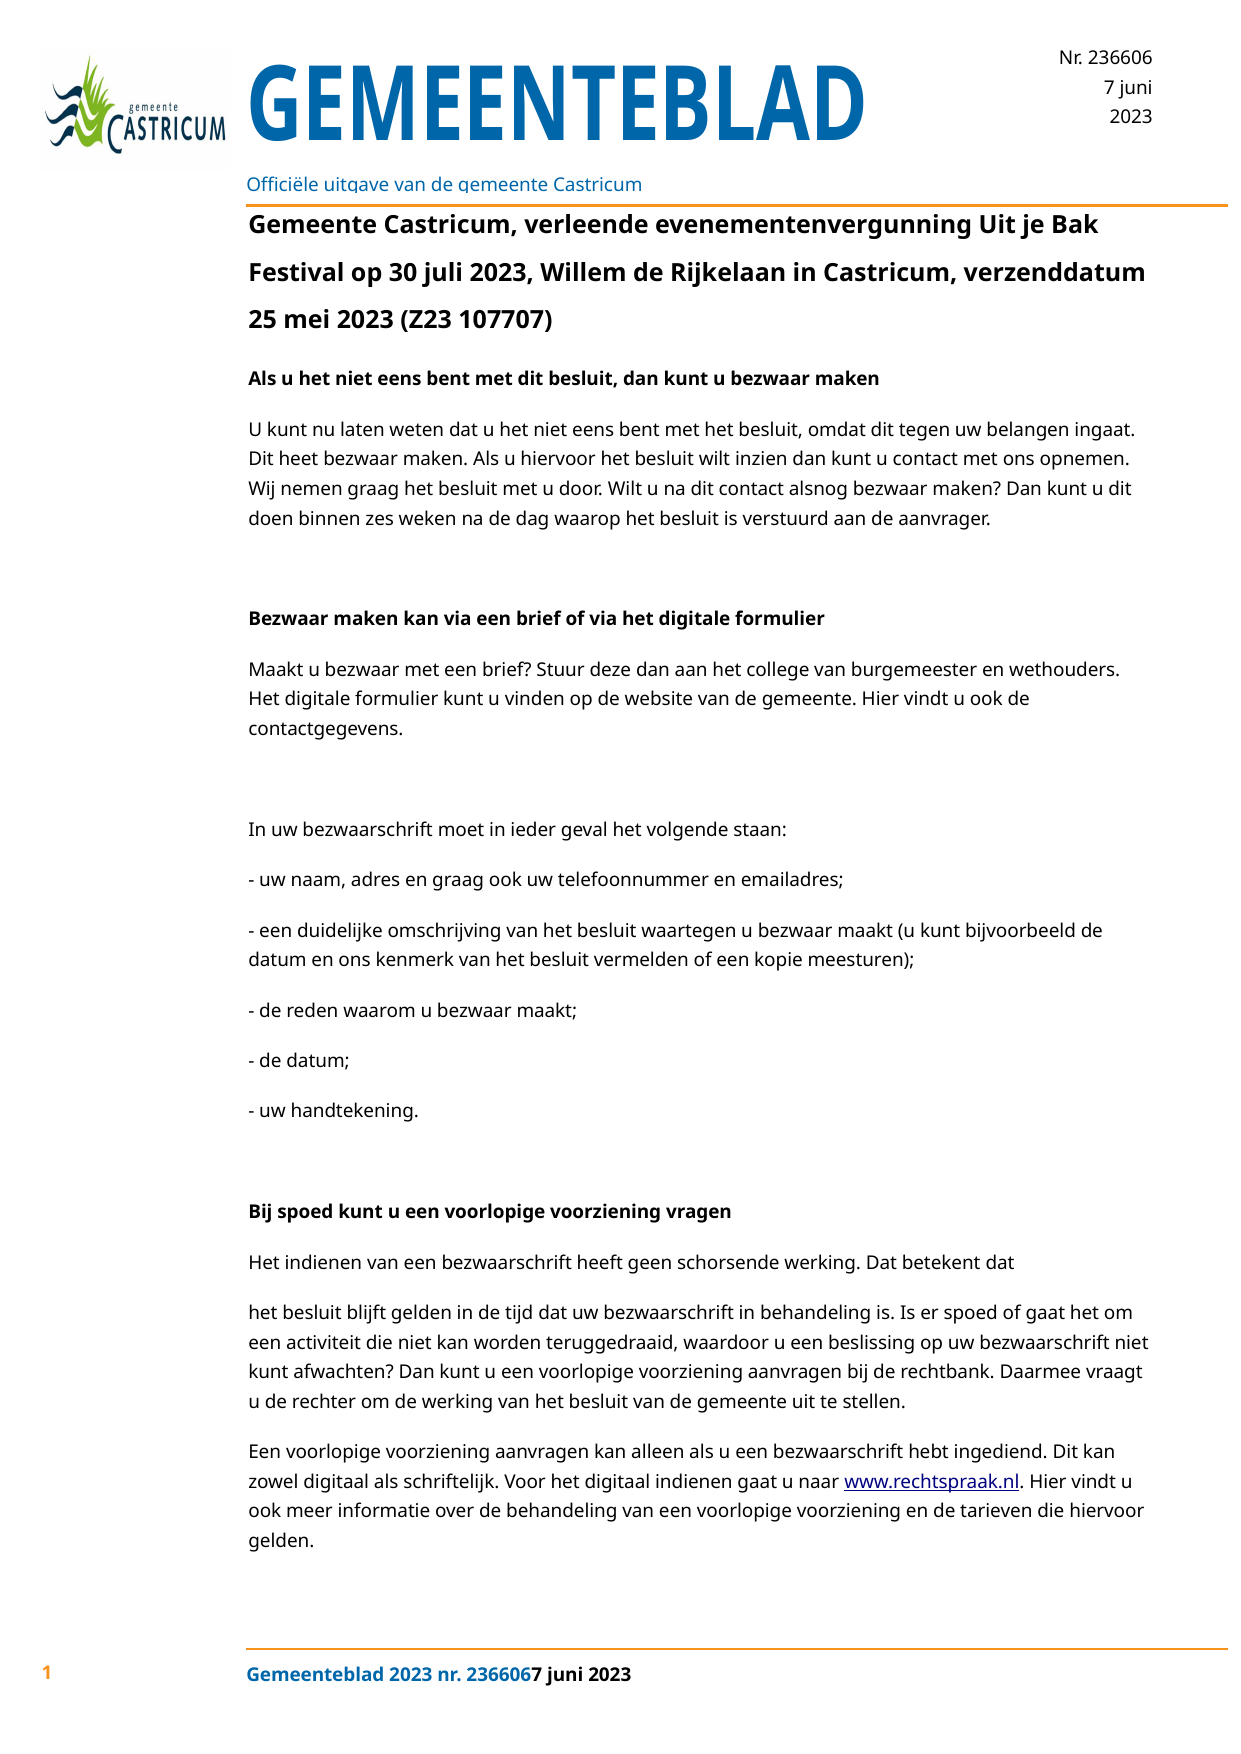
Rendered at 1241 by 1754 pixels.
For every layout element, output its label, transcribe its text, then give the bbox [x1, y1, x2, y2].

text Het indienen van een bezwaarschrift heeft geen schorsende werking. Dat betekent dat [248, 1249, 1152, 1274]
text Bezwaar maken kan via een brief of via het digitale formulier [248, 606, 1152, 631]
text Maakt u bezwaar met een brief? Stuur deze dan aan het college van burgemeester en wethouders. Het digitale formulier kunt u vinden op de website van de gemeente. Hier vindt u ook de contactgegevens. [248, 656, 1152, 741]
text U kunt nu laten weten dat u het niet eens bent met het besluit, omdat dit tegen uw belangen ingaat. Dit heet bezwaar maken. Als u hiervoor het besluit wilt inzien dan kunt u contact met ons opnemen. Wij nemen graag het besluit met u door. Wilt u na dit contact alsnog bezwaar maken? Dan kunt u dit doen binnen zes weken na de dag waarop het besluit is verstuurd aan de aanvrager. [248, 416, 1152, 530]
text - de reden waarom u bezwaar maakt; [248, 997, 1152, 1022]
text Als u het niet eens bent met dit besluit, dan kunt u bezwaar maken [248, 366, 1152, 391]
text In uw bezwaarschrift moet in ieder geval het volgende staan: [248, 816, 1152, 842]
text Gemeente Castricum, verleende evenementenvergunning Uit je Bak Festival op 30 juli 2023, Willem de Rijkelaan in Castricum, verzenddatum 25 mei 2023 (Z23 107707) [248, 207, 1152, 336]
text - de datum; [248, 1047, 1152, 1073]
text Bij spoed kunt u een voorlopige voorziening vragen [248, 1198, 1152, 1224]
text - uw handtekening. [248, 1098, 1152, 1123]
text het besluit blijft gelden in de tijd dat uw bezwaarschrift in behandeling is. Is er spoed of gaat het om een activiteit die niet kan worden teruggedraaid, waardoor u een beslissing op uw bezwaarschrift niet kunt afwachten? Dan kunt u een voorlopige voorziening aanvragen bij de rechtbank. Daarmee vraagt u de rechter om de werking van het besluit van de gemeente uit te stellen. [248, 1299, 1152, 1414]
text - uw naam, adres en graag ook uw telefoonnummer en emailadres; [248, 866, 1152, 892]
picture [41, 47, 231, 172]
text - een duidelijke omschrijving van het besluit waartegen u bezwaar maakt (u kunt bijvoorbeeld de datum en ons kenmerk van het besluit vermelden of een kopie meesturen); [248, 917, 1152, 972]
text Een voorlopige voorziening aanvragen kan alleen als u een bezwaarschrift hebt ingediend. Dit kan zowel digitaal als schriftelijk. Voor het digitaal indienen gaat u naar www.rechtspraak.nl. Hier vindt u ook meer informatie over de behandeling van een voorlopige voorziening en de tarieven die hiervoor gelden. [248, 1438, 1152, 1553]
